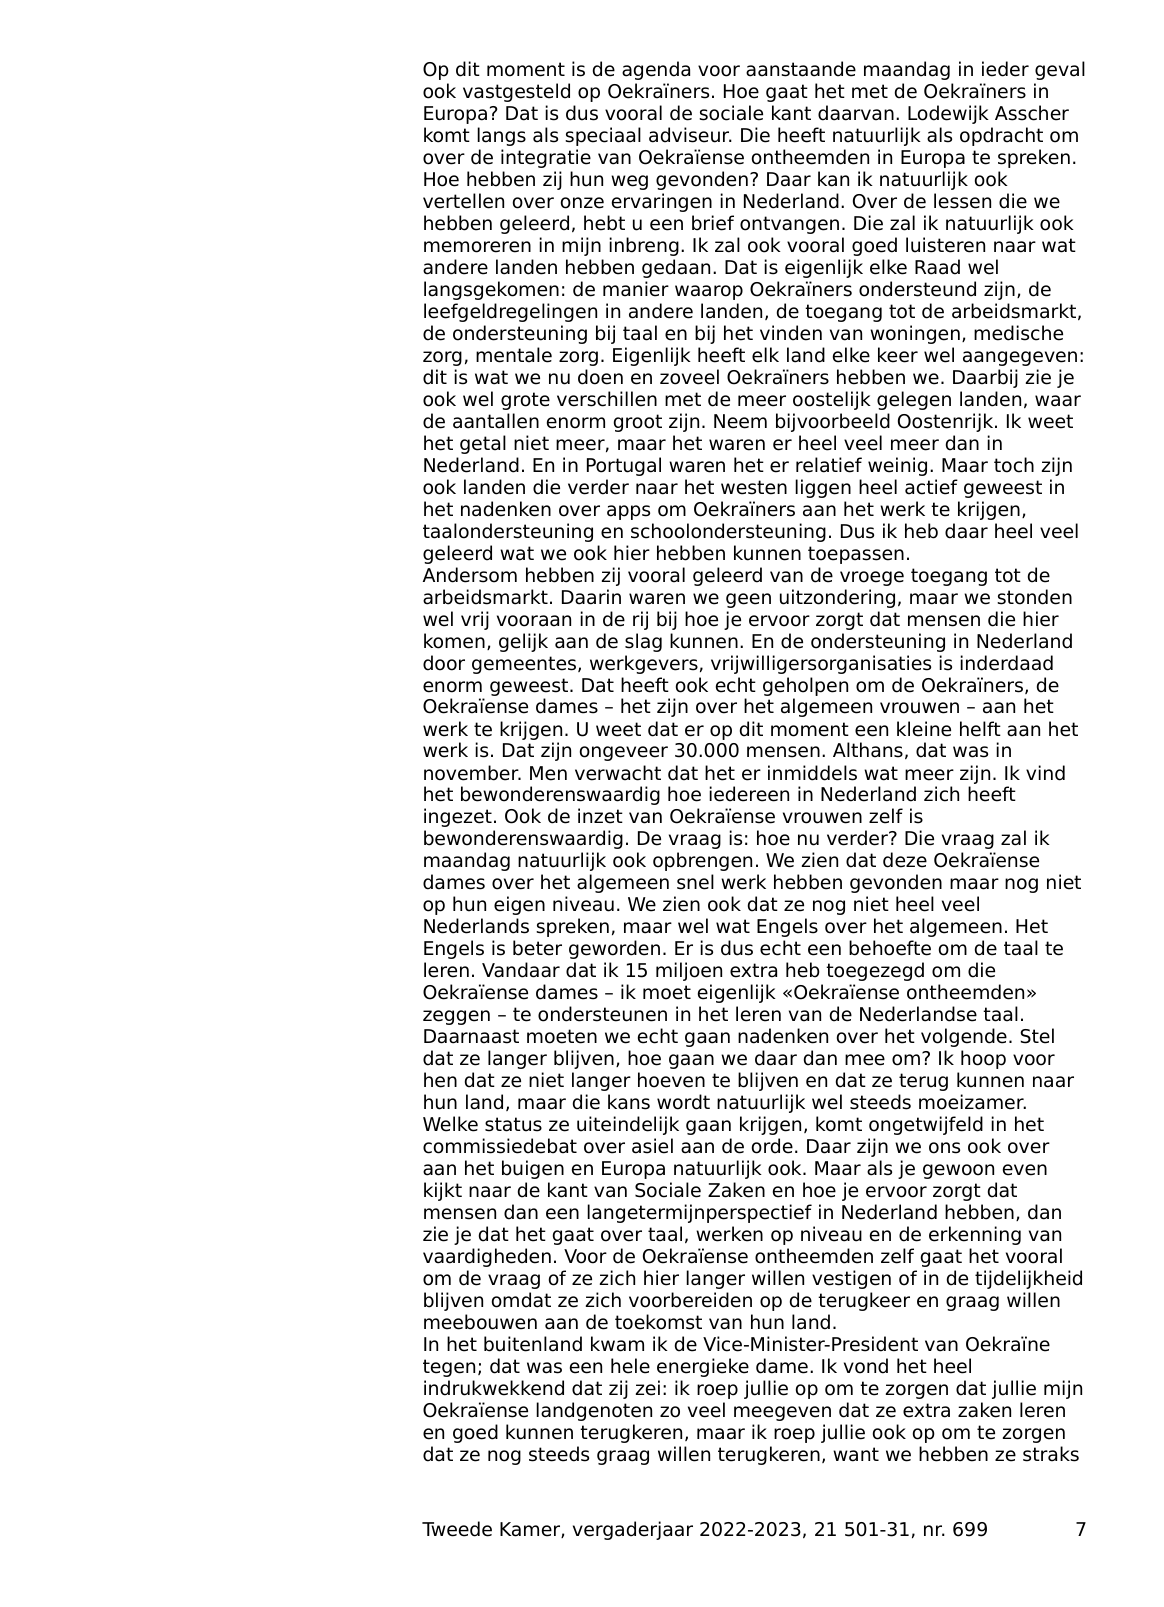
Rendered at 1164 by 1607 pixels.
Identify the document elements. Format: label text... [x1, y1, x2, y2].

text Op dit moment is de agenda voor aanstaande maandag in ieder geval ook vastgesteld op Oekraïners. Hoe gaat het met de Oekraïners in Europa? Dat is dus vooral de sociale kant daarvan. Lodewijk Asscher komt langs als speciaal adviseur. Die heeft natuurlijk als opdracht om over de integratie van Oekraïense ontheemden in Europa te spreken. Hoe hebben zij hun weg gevonden? Daar kan ik natuurlijk ook vertellen over onze ervaringen in Nederland. Over de lessen die we hebben geleerd, hebt u een brief ontvangen. Die zal ik natuurlijk ook memoreren in mijn inbreng. Ik zal ook vooral goed luisteren naar wat andere landen hebben gedaan. Dat is eigenlijk elke Raad wel langsgekomen: de manier waarop Oekraïners ondersteund zijn, de leefgeldregelingen in andere landen, de toegang tot de arbeidsmarkt, de ondersteuning bij taal en bij het vinden van woningen, medische zorg, mentale zorg. Eigenlijk heeft elk land elke keer wel aangegeven: dit is wat we nu doen en zoveel Oekraïners hebben we. Daarbij zie je ook wel grote verschillen met de meer oostelijk gelegen landen, waar de aantallen enorm groot zijn. Neem bijvoorbeeld Oostenrijk. Ik weet het getal niet meer, maar het waren er heel veel meer dan in Nederland. En in Portugal waren het er relatief weinig. Maar toch zijn ook landen die verder naar het westen liggen heel actief geweest in het nadenken over apps om Oekraïners aan het werk te krijgen, taalondersteuning en schoolondersteuning. Dus ik heb daar heel veel geleerd wat we ook hier hebben kunnen toepassen. [422, 59, 1087, 564]
text In het buitenland kwam ik de Vice-Minister-President van Oekraïne tegen; dat was een hele energieke dame. Ik vond het heel indrukwekkend dat zij zei: ik roep jullie op om te zorgen dat jullie mijn Oekraïense landgenoten zo veel meegeven dat ze extra zaken leren en goed kunnen terugkeren, maar ik roep jullie ook op om te zorgen dat ze nog steeds graag willen terugkeren, want we hebben ze straks [422, 1334, 1087, 1466]
text Daarnaast moeten we echt gaan nadenken over het volgende. Stel dat ze langer blijven, hoe gaan we daar dan mee om? Ik hoop voor hen dat ze niet langer hoeven te blijven en dat ze terug kunnen naar hun land, maar die kans wordt natuurlijk wel steeds moeizamer. Welke status ze uiteindelijk gaan krijgen, komt ongetwijfeld in het commissiedebat over asiel aan de orde. Daar zijn we ons ook over aan het buigen en Europa natuurlijk ook. Maar als je gewoon even kijkt naar de kant van Sociale Zaken en hoe je ervoor zorgt dat mensen dan een langetermijnperspectief in Nederland hebben, dan zie je dat het gaat over taal, werken op niveau en de erkenning van vaardigheden. Voor de Oekraïense ontheemden zelf gaat het vooral om de vraag of ze zich hier langer willen vestigen of in de tijdelijkheid blijven omdat ze zich voorbereiden op de terugkeer en graag willen meebouwen aan de toekomst van hun land. [422, 1026, 1087, 1334]
text Andersom hebben zij vooral geleerd van de vroege toegang tot de arbeidsmarkt. Daarin waren we geen uitzondering, maar we stonden wel vrij vooraan in de rij bij hoe je ervoor zorgt dat mensen die hier komen, gelijk aan de slag kunnen. En de ondersteuning in Nederland door gemeentes, werkgevers, vrijwilligersorganisaties is inderdaad enorm geweest. Dat heeft ook echt geholpen om de Oekraïners, de Oekraïense dames – het zijn over het algemeen vrouwen – aan het werk te krijgen. U weet dat er op dit moment een kleine helft aan het werk is. Dat zijn ongeveer 30.000 mensen. Althans, dat was in november. Men verwacht dat het er inmiddels wat meer zijn. Ik vind het bewonderenswaardig hoe iedereen in Nederland zich heeft ingezet. Ook de inzet van Oekraïense vrouwen zelf is bewonderenswaardig. De vraag is: hoe nu verder? Die vraag zal ik maandag natuurlijk ook opbrengen. We zien dat deze Oekraïense dames over het algemeen snel werk hebben gevonden maar nog niet op hun eigen niveau. We zien ook dat ze nog niet heel veel Nederlands spreken, maar wel wat Engels over het algemeen. Het Engels is beter geworden. Er is dus echt een behoefte om de taal te leren. Vandaar dat ik 15 miljoen extra heb toegezegd om die Oekraïense dames – ik moet eigenlijk «Oekraïense ontheemden» zeggen – te ondersteunen in het leren van de Nederlandse taal. [422, 564, 1087, 1026]
